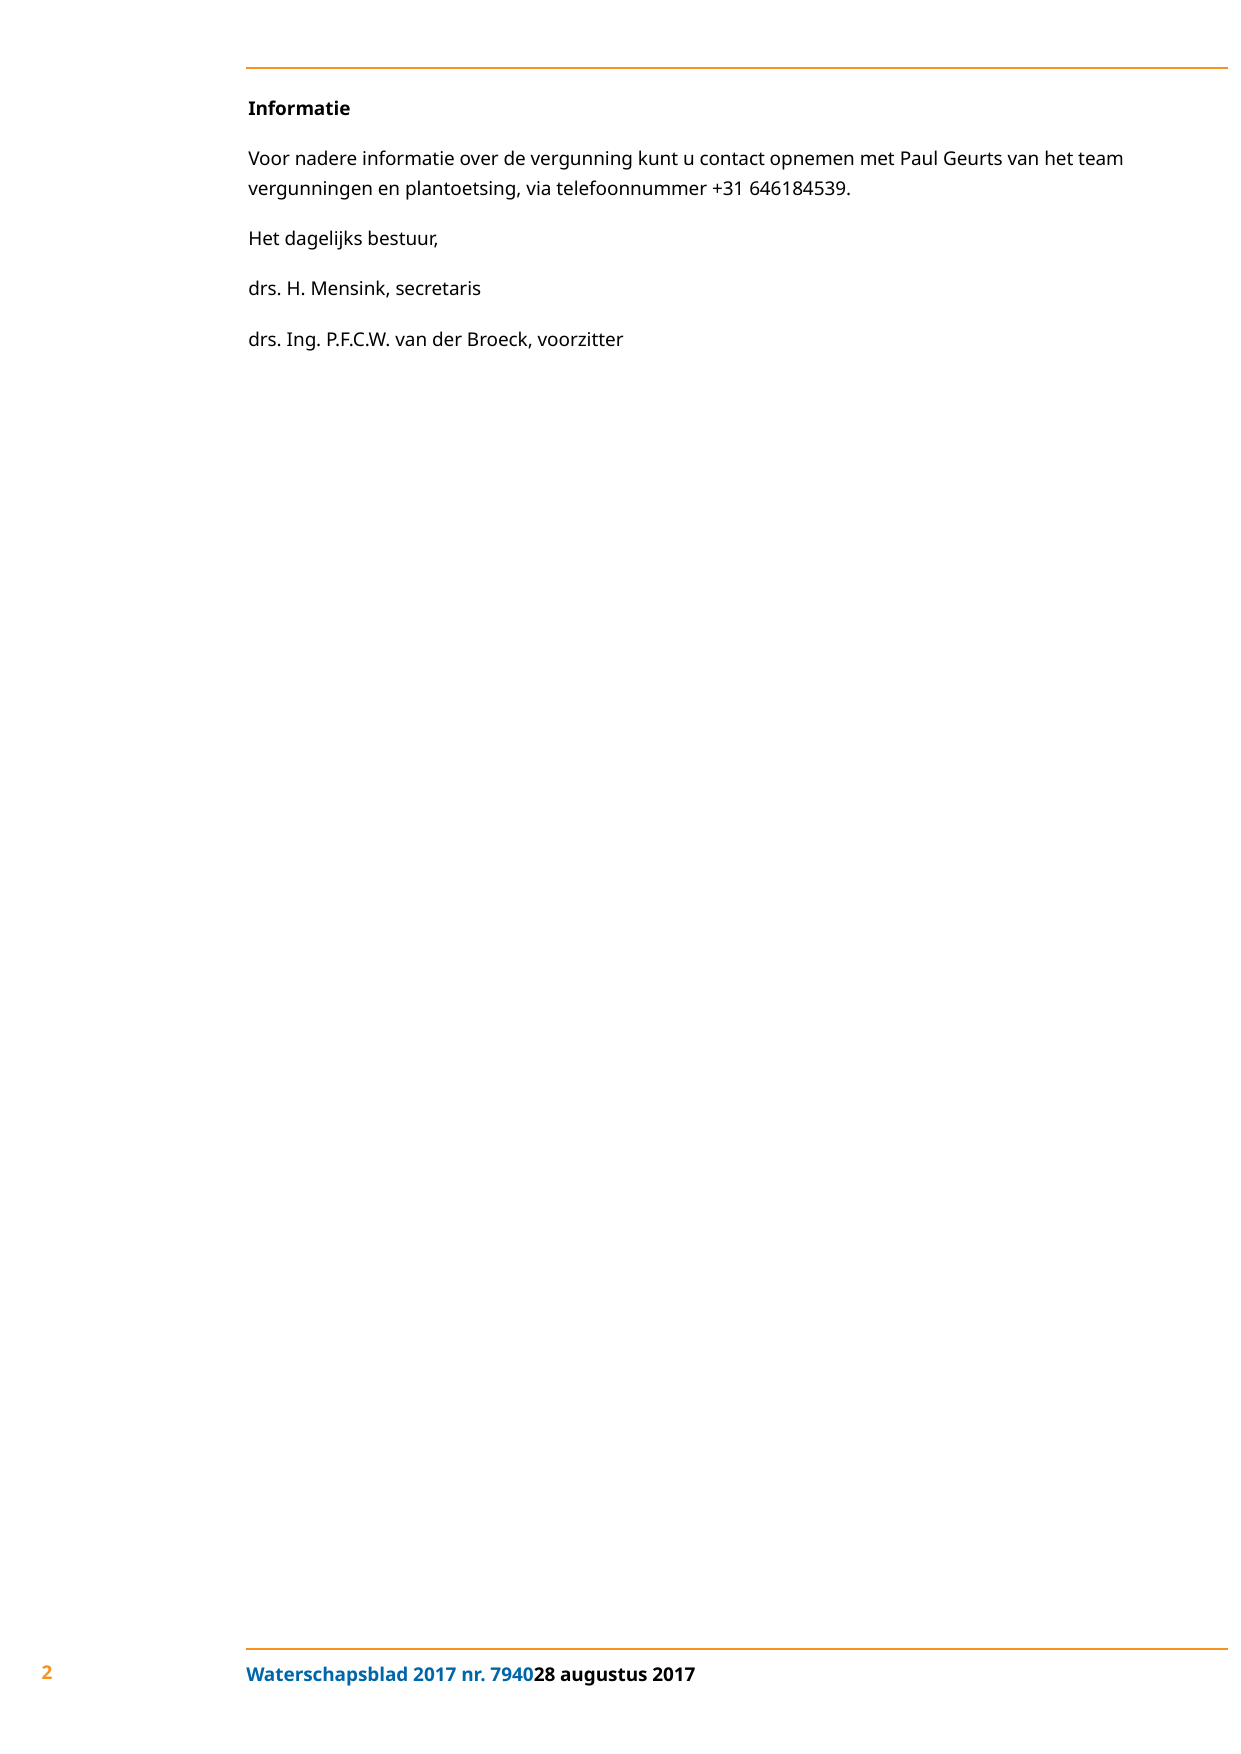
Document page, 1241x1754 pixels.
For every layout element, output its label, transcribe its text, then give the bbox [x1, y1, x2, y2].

text Voor nadere informatie over de vergunning kunt u contact opnemen met Paul Geurts van het team vergunningen en plantoetsing, via telefoonnummer +31 646184539. [248, 145, 1152, 201]
text Informatie [248, 95, 1152, 121]
text drs. H. Mensink, secretaris [248, 276, 1152, 301]
text Het dagelijks bestuur, [248, 225, 1152, 251]
picture [41, 47, 231, 172]
text drs. Ing. P.F.C.W. van der Broeck, voorzitter [248, 326, 1152, 352]
